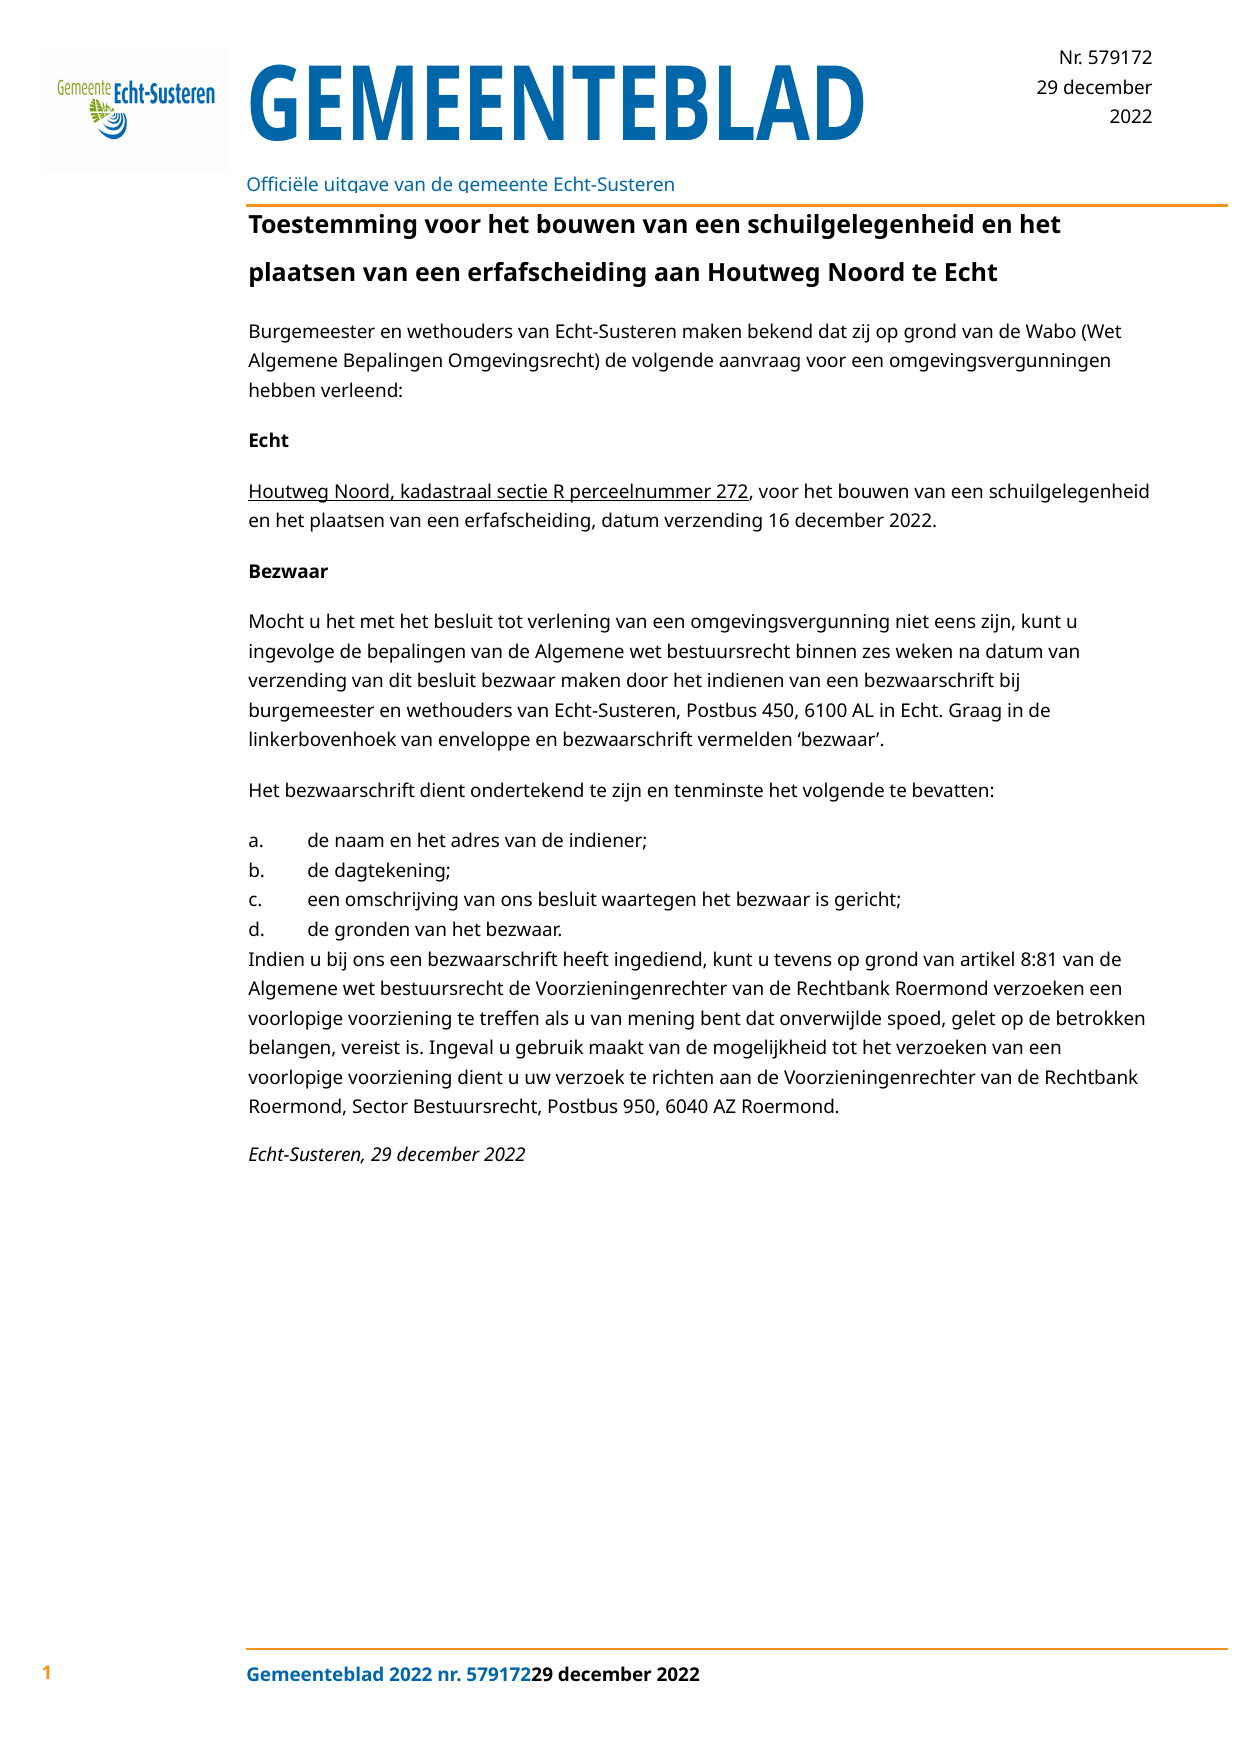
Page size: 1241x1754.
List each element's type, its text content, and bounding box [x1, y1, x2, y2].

list de dagtekening; [248, 857, 1152, 883]
text Het bezwaarschrift dient ondertekend te zijn en tenminste het volgende te bevatten: [248, 777, 1152, 803]
text Burgemeester en wethouders van Echt-Susteren maken bekend dat zij op grond van de Wabo (Wet Algemene Bepalingen Omgevingsrecht) de volgende aanvraag voor een omgevingsvergunningen hebben verleend: [248, 318, 1152, 403]
list de naam en het adres van de indiener; [248, 827, 1152, 853]
text Echt-Susteren, 29 december 2022 [248, 1142, 1152, 1167]
text Bezwaar [248, 558, 1152, 584]
text Toestemming voor het bouwen van een schuilgelegenheid en het plaatsen van een erfafscheiding aan Houtweg Noord te Echt [248, 207, 1152, 288]
list een omschrijving van ons besluit waartegen het bezwaar is gericht; [248, 887, 1152, 912]
text Mocht u het met het besluit tot verlening van een omgevingsvergunning niet eens zijn, kunt u ingevolge de bepalingen van de Algemene wet bestuursrecht binnen zes weken na datum van verzending van dit besluit bezwaar maken door het indienen van een bezwaarschrift bij burgemeester en wethouders van Echt-Susteren, Postbus 450, 6100 AL in Echt. Graag in de linkerbovenhoek van enveloppe en bezwaarschrift vermelden ‘bezwaar’. [248, 608, 1152, 752]
text Indien u bij ons een bezwaarschrift heeft ingediend, kunt u tevens op grond van artikel 8:81 van de Algemene wet bestuursrecht de Voorzieningenrechter van de Rechtbank Roermond verzoeken een voorlopige voorziening te treffen als u van mening bent dat onverwijlde spoed, gelet op de betrokken belangen, vereist is. Ingeval u gebruik maakt van de mogelijkheid tot het verzoeken van een voorlopige voorziening dient u uw verzoek te richten aan de Voorzieningenrechter van de Rechtbank Roermond, Sector Bestuursrecht, Postbus 950, 6040 AZ Roermond. [248, 946, 1152, 1119]
list de gronden van het bezwaar. [248, 916, 1152, 942]
picture [41, 47, 231, 172]
text Echt [248, 427, 1152, 453]
text Houtweg Noord, kadastraal sectie R perceelnummer 272, voor het bouwen van een schuilgelegenheid en het plaatsen van een erfafscheiding, datum verzending 16 december 2022. [248, 478, 1152, 533]
